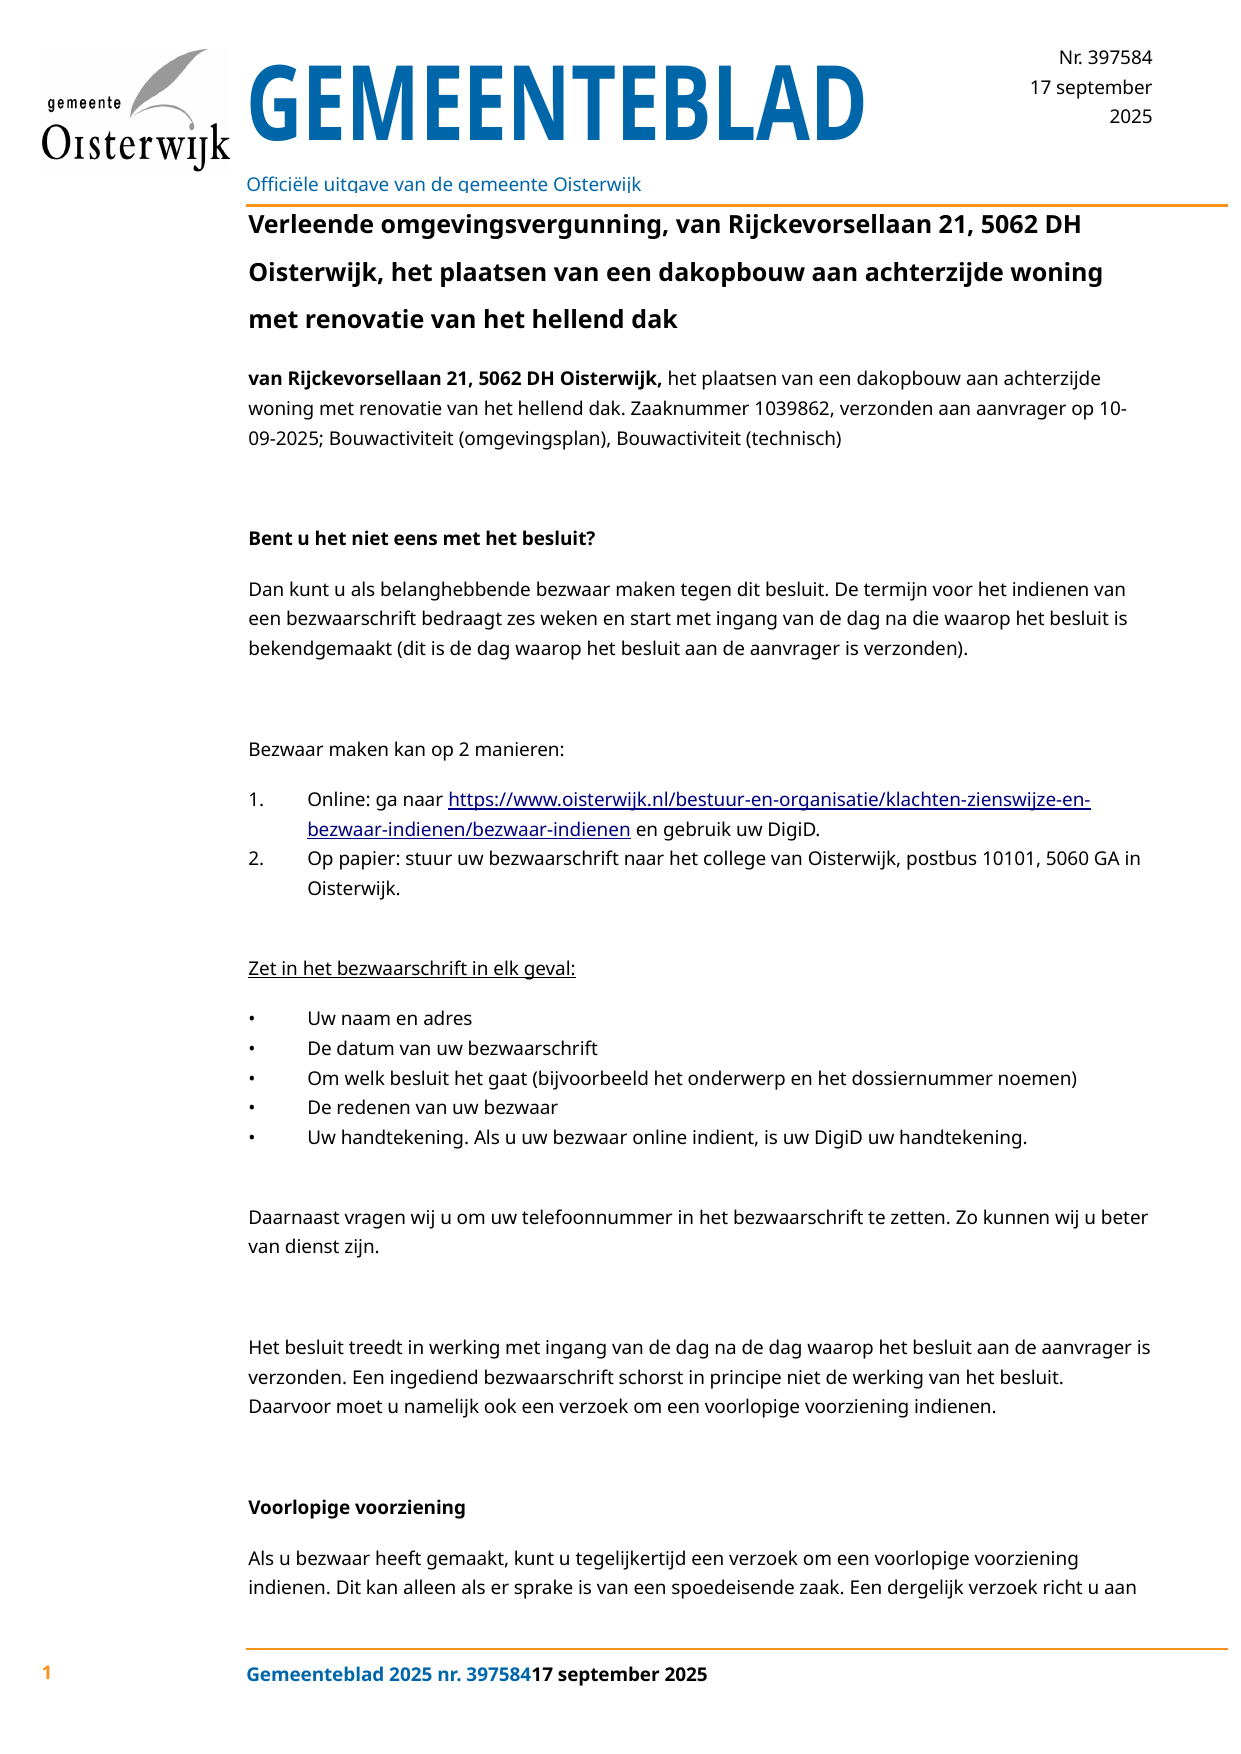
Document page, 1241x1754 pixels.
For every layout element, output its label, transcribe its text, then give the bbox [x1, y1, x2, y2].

list Uw handtekening. Als u uw bezwaar online indient, is uw DigiD uw handtekening. [248, 1124, 1152, 1149]
text Als u bezwaar heeft gemaakt, kunt u tegelijkertijd een verzoek om een voorlopige voorziening indienen. Dit kan alleen als er sprake is van een spoedeisende zaak. Een dergelijk verzoek richt u aan [248, 1545, 1152, 1600]
picture [41, 47, 231, 172]
text Bent u het niet eens met het besluit? [248, 526, 1152, 551]
text Daarnaast vragen wij u om uw telefoonnummer in het bezwaarschrift te zetten. Zo kunnen wij u beter van dienst zijn. [248, 1204, 1152, 1259]
list Om welk besluit het gaat (bijvoorbeeld het onderwerp en het dossiernummer noemen) [248, 1065, 1152, 1090]
list Op papier: stuur uw bezwaarschrift naar het college van Oisterwijk, postbus 10101, 5060 GA in Oisterwijk. [248, 846, 1152, 901]
text Dan kunt u als belanghebbende bezwaar maken tegen dit besluit. De termijn voor het indienen van een bezwaarschrift bedraagt zes weken en start met ingang van de dag na die waarop het besluit is bekendgemaakt (dit is de dag waarop het besluit aan de aanvrager is verzonden). [248, 576, 1152, 661]
list De datum van uw bezwaarschrift [248, 1035, 1152, 1061]
text van Rijckevorsellaan 21, 5062 DH Oisterwijk, het plaatsen van een dakopbouw aan achterzijde woning met renovatie van het hellend dak. Zaaknummer 1039862, verzonden aan aanvrager op 10-09-2025; Bouwactiviteit (omgevingsplan), Bouwactiviteit (technisch) [248, 366, 1152, 450]
list De redenen van uw bezwaar [248, 1094, 1152, 1120]
text Bezwaar maken kan op 2 manieren: [248, 736, 1152, 762]
list Online: ga naar https://www.oisterwijk.nl/bestuur-en-organisatie/klachten-zienswijze-en-bezwaar-indienen/bezwaar-indienen en gebruik uw DigiD. [248, 786, 1152, 842]
text Het besluit treedt in werking met ingang van de dag na de dag waarop het besluit aan de aanvrager is verzonden. Een ingediend bezwaarschrift schorst in principe niet de werking van het besluit. Daarvoor moet u namelijk ook een verzoek om een voorlopige voorziening indienen. [248, 1334, 1152, 1419]
text Voorlopige voorziening [248, 1494, 1152, 1520]
text Verleende omgevingsvergunning, van Rijckevorsellaan 21, 5062 DH Oisterwijk, het plaatsen van een dakopbouw aan achterzijde woning met renovatie van het hellend dak [248, 207, 1152, 336]
text Zet in het bezwaarschrift in elk geval: [248, 955, 1152, 981]
list Uw naam en adres [248, 1006, 1152, 1031]
